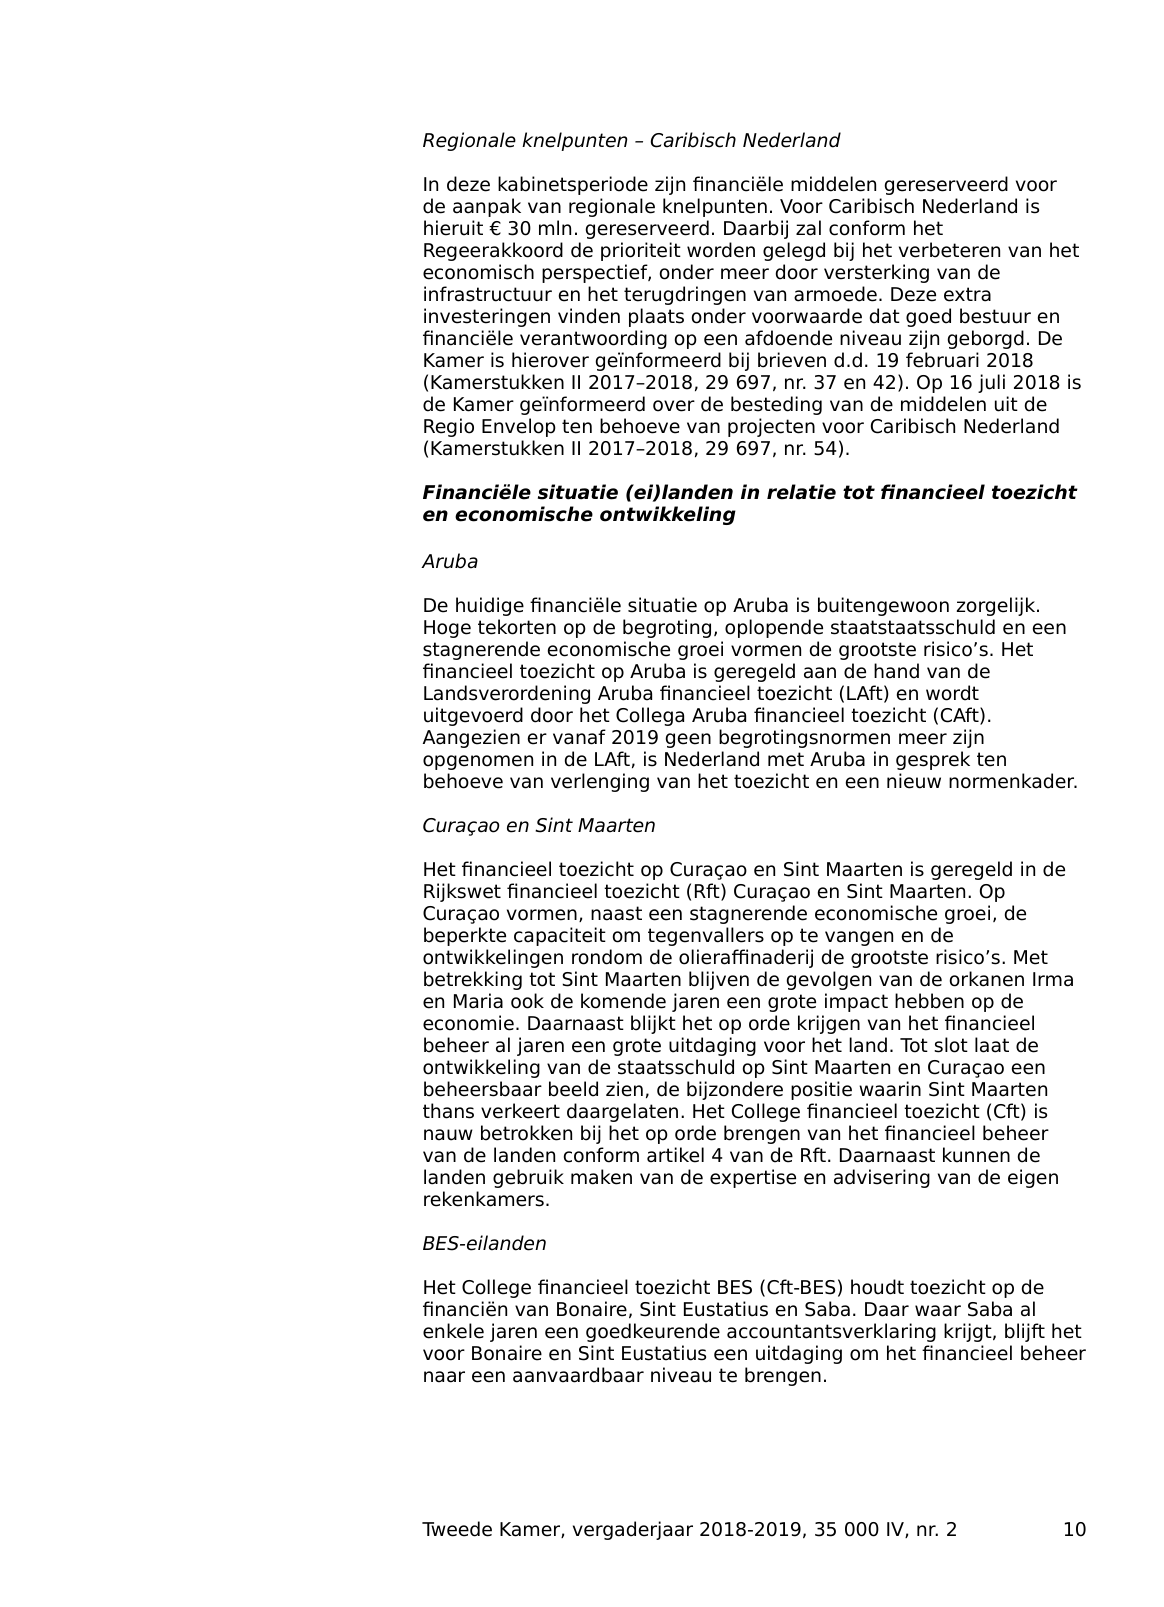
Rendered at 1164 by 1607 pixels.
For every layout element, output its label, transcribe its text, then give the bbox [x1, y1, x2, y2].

subtitle BES-eilanden [422, 1233, 1087, 1255]
subtitle Regionale knelpunten – Caribisch Nederland [422, 130, 1087, 152]
text De huidige financiële situatie op Aruba is buitengewoon zorgelijk. Hoge tekorten op de begroting, oplopende staatstaatsschuld en een stagnerende economische groei vormen de grootste risico’s. Het financieel toezicht op Aruba is geregeld aan de hand van de Landsverordening Aruba financieel toezicht (LAft) en wordt uitgevoerd door het Collega Aruba financieel toezicht (CAft). Aangezien er vanaf 2019 geen begrotingsnormen meer zijn opgenomen in de LAft, is Nederland met Aruba in gesprek ten behoeve van verlenging van het toezicht en een nieuw normenkader. [422, 595, 1087, 793]
subtitle Financiële situatie (ei)landen in relatie tot financieel toezicht en economische ontwikkeling [422, 482, 1087, 526]
text In deze kabinetsperiode zijn financiële middelen gereserveerd voor de aanpak van regionale knelpunten. Voor Caribisch Nederland is hieruit € 30 mln. gereserveerd. Daarbij zal conform het Regeerakkoord de prioriteit worden gelegd bij het verbeteren van het economisch perspectief, onder meer door versterking van de infrastructuur en het terugdringen van armoede. Deze extra investeringen vinden plaats onder voorwaarde dat goed bestuur en financiële verantwoording op een afdoende niveau zijn geborgd. De Kamer is hierover geïnformeerd bij brieven d.d. 19 februari 2018 (Kamerstukken II 2017–2018, 29 697, nr. 37 en 42). Op 16 juli 2018 is de Kamer geïnformeerd over de besteding van de middelen uit de Regio Envelop ten behoeve van projecten voor Caribisch Nederland (Kamerstukken II 2017–2018, 29 697, nr. 54). [422, 174, 1087, 460]
text Het College financieel toezicht BES (Cft-BES) houdt toezicht op de financiën van Bonaire, Sint Eustatius en Saba. Daar waar Saba al enkele jaren een goedkeurende accountantsverklaring krijgt, blijft het voor Bonaire en Sint Eustatius een uitdaging om het financieel beheer naar een aanvaardbaar niveau te brengen. [422, 1277, 1087, 1387]
text Het financieel toezicht op Curaçao en Sint Maarten is geregeld in de Rijkswet financieel toezicht (Rft) Curaçao en Sint Maarten. Op Curaçao vormen, naast een stagnerende economische groei, de beperkte capaciteit om tegenvallers op te vangen en de ontwikkelingen rondom de olieraffinaderij de grootste risico’s. Met betrekking tot Sint Maarten blijven de gevolgen van de orkanen Irma en Maria ook de komende jaren een grote impact hebben op de economie. Daarnaast blijkt het op orde krijgen van het financieel beheer al jaren een grote uitdaging voor het land. Tot slot laat de ontwikkeling van de staatsschuld op Sint Maarten en Curaçao een beheersbaar beeld zien, de bijzondere positie waarin Sint Maarten thans verkeert daargelaten. Het College financieel toezicht (Cft) is nauw betrokken bij het op orde brengen van het financieel beheer van de landen conform artikel 4 van de Rft. Daarnaast kunnen de landen gebruik maken van de expertise en advisering van de eigen rekenkamers. [422, 859, 1087, 1211]
subtitle Aruba [422, 551, 1087, 573]
subtitle Curaçao en Sint Maarten [422, 815, 1087, 837]
